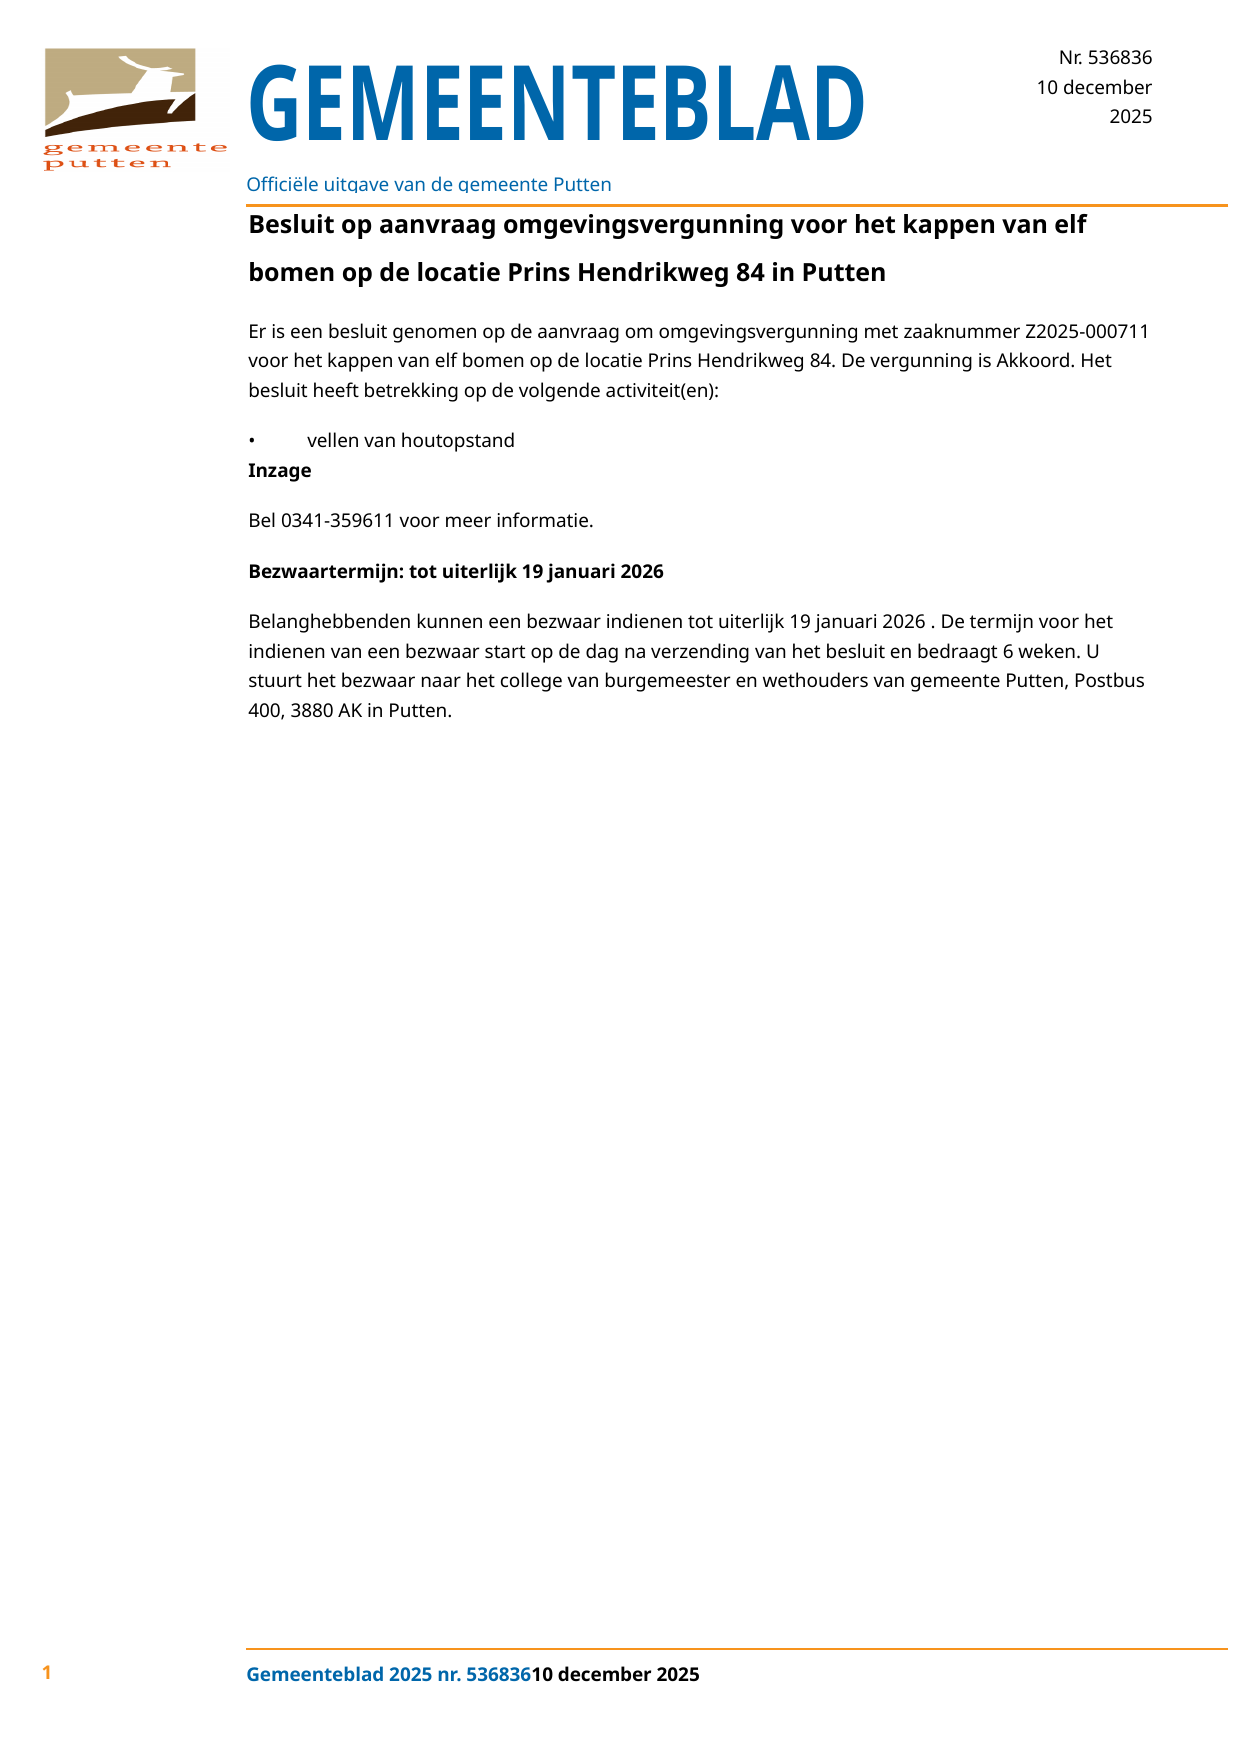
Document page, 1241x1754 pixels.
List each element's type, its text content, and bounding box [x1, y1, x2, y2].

picture [41, 47, 231, 172]
text Besluit op aanvraag omgevingsvergunning voor het kappen van elf bomen op de locatie Prins Hendrikweg 84 in Putten [248, 207, 1152, 288]
text Bel 0341-359611 voor meer informatie. [248, 507, 1152, 533]
list vellen van houtopstand [248, 427, 1152, 453]
text Belanghebbenden kunnen een bezwaar indienen tot uiterlijk 19 januari 2026 . De termijn voor het indienen van een bezwaar start op de dag na verzending van het besluit en bedraagt 6 weken. U stuurt het bezwaar naar het college van burgemeester en wethouders van gemeente Putten, Postbus 400, 3880 AK in Putten. [248, 608, 1152, 723]
text Er is een besluit genomen op de aanvraag om omgevingsvergunning met zaaknummer Z2025-000711 voor het kappen van elf bomen op de locatie Prins Hendrikweg 84. De vergunning is Akkoord. Het besluit heeft betrekking op de volgende activiteit(en): [248, 318, 1152, 403]
text Inzage [248, 457, 1152, 483]
text Bezwaartermijn: tot uiterlijk 19 januari 2026 [248, 558, 1152, 584]
